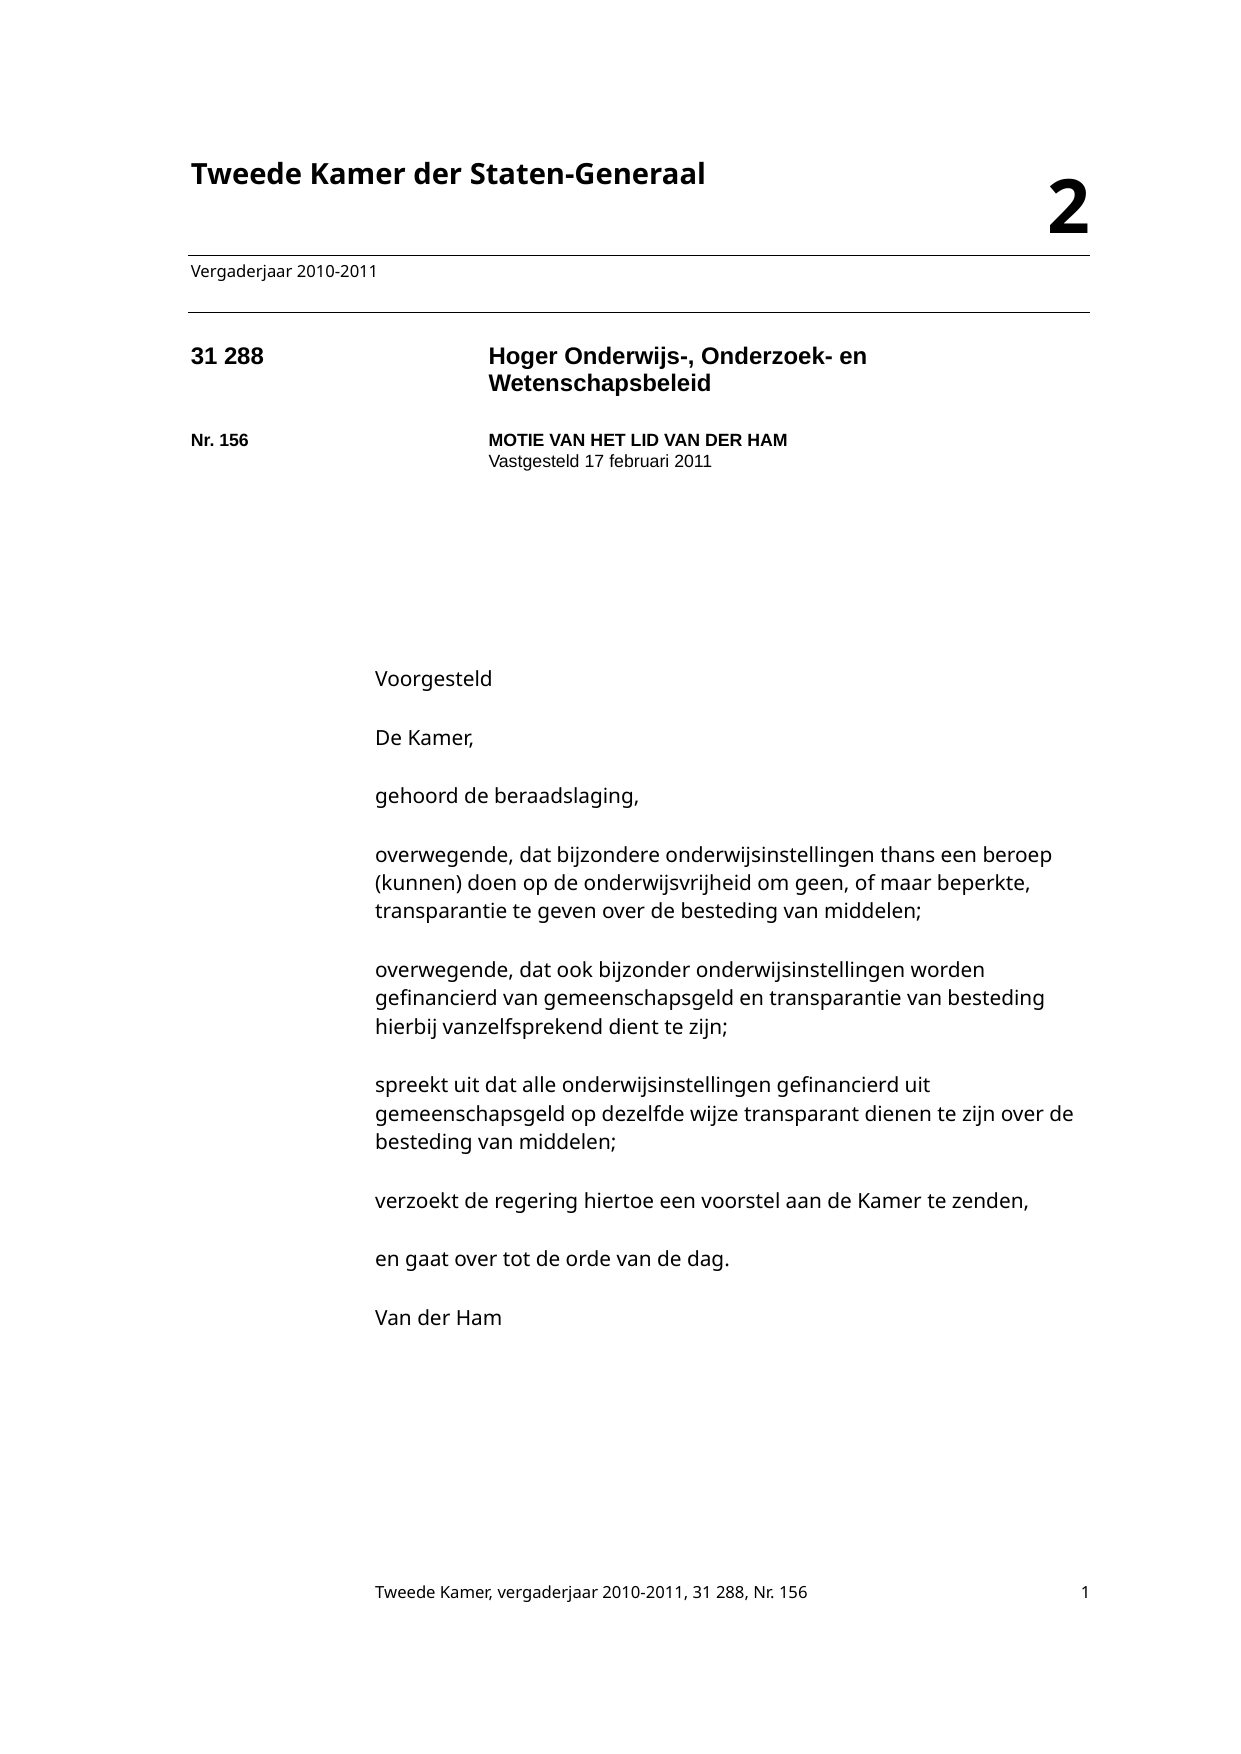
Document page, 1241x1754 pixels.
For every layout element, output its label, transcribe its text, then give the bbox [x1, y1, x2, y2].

table_header 2 [910, 150, 1090, 255]
text overwegende, dat ook bijzonder onderwijsinstellingen worden gefinancierd van gemeenschapsgeld en transparantie van besteding hierbij vanzelfsprekend dient te zijn; [375, 955, 1090, 1040]
text Van der Ham [375, 1303, 1090, 1331]
text Voorgesteld [375, 664, 1090, 693]
table_cell MOTIE VAN HET LID VAN DER HAM Vastgesteld 17 februari 2011 [485, 427, 1090, 546]
table_cell [188, 313, 485, 339]
table_cell Vergaderjaar 2010-2011 [188, 256, 485, 312]
text De Kamer, [375, 723, 1090, 751]
table_cell Nr. 156 [188, 427, 485, 546]
table_cell 31 288 [188, 339, 485, 427]
text overwegende, dat bijzondere onderwijsinstellingen thans een beroep (kunnen) doen op de onderwijsvrijheid om geen, of maar beperkte, transparantie te geven over de besteding van middelen; [375, 840, 1090, 925]
table_cell [485, 256, 1090, 312]
table_cell [485, 313, 1090, 339]
text gehoord de beraadslaging, [375, 781, 1090, 810]
text en gaat over tot de orde van de dag. [375, 1244, 1090, 1273]
text verzoekt de regering hiertoe een voorstel aan de Kamer te zenden, [375, 1186, 1090, 1214]
text spreekt uit dat alle onderwijsinstellingen gefinancierd uit gemeenschapsgeld op dezelfde wijze transparant dienen te zijn over de besteding van middelen; [375, 1070, 1090, 1156]
table_header Tweede Kamer der Staten-Generaal [188, 150, 909, 255]
table_cell Hoger Onderwijs-, Onderzoek- en Wetenschapsbeleid [485, 339, 1090, 427]
